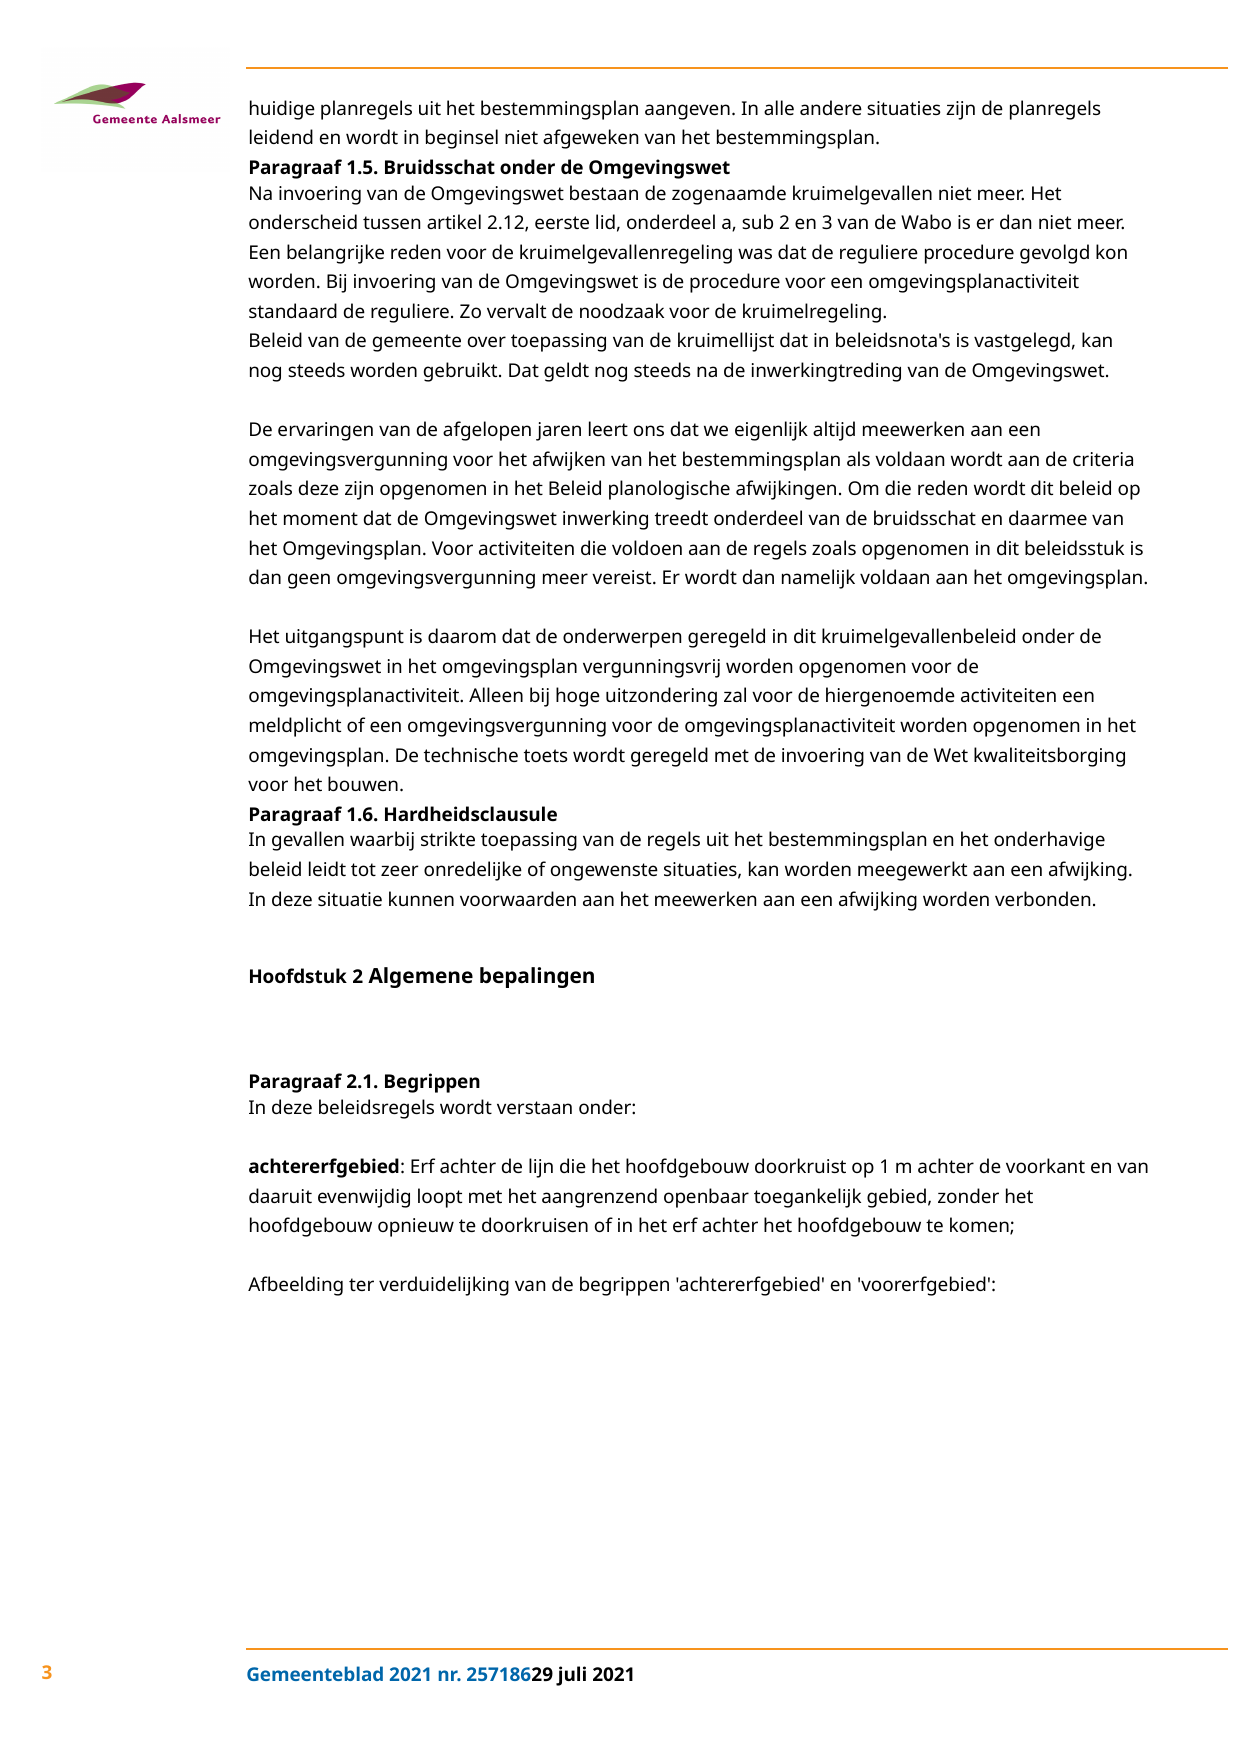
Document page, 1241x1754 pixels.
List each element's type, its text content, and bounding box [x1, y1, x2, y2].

picture [41, 47, 231, 172]
text Paragraaf 2.1. Begrippen [248, 1068, 1152, 1094]
text Na invoering van de Omgevingswet bestaan de zogenaamde kruimelgevallen niet meer. Het onderscheid tussen artikel 2.12, eerste lid, onderdeel a, sub 2 en 3 van de Wabo is er dan niet meer. Een belangrijke reden voor de kruimelgevallenregeling was dat de reguliere procedure gevolgd kon worden. Bij invoering van de Omgevingswet is de procedure voor een omgevingsplanactiviteit standaard de reguliere. Zo vervalt de noodzaak voor de kruimelregeling. [248, 180, 1152, 324]
text Hoofdstuk 2 Algemene bepalingen [248, 961, 1152, 989]
text Paragraaf 1.5. Bruidsschat onder de Omgevingswet [248, 154, 1152, 180]
text Afbeelding ter verduidelijking van de begrippen 'achtererfgebied' en 'voorerfgebied': [248, 1272, 1152, 1297]
text huidige planregels uit het bestemmingsplan aangeven. In alle andere situaties zijn de planregels leidend en wordt in beginsel niet afgeweken van het bestemmingsplan. [248, 95, 1152, 150]
text Het uitgangspunt is daarom dat de onderwerpen geregeld in dit kruimelgevallenbeleid onder de Omgevingswet in het omgevingsplan vergunningsvrij worden opgenomen voor de omgevingsplanactiviteit. Alleen bij hoge uitzondering zal voor de hiergenoemde activiteiten een meldplicht of een omgevingsvergunning voor de omgevingsplanactiviteit worden opgenomen in het omgevingsplan. De technische toets wordt geregeld met de invoering van de Wet kwaliteitsborging voor het bouwen. [248, 623, 1152, 797]
text Paragraaf 1.6. Hardheidsclausule [248, 801, 1152, 827]
text De ervaringen van de afgelopen jaren leert ons dat we eigenlijk altijd meewerken aan een omgevingsvergunning voor het afwijken van het bestemmingsplan als voldaan wordt aan de criteria zoals deze zijn opgenomen in het Beleid planologische afwijkingen. Om die reden wordt dit beleid op het moment dat de Omgevingswet inwerking treedt onderdeel van de bruidsschat en daarmee van het Omgevingsplan. Voor activiteiten die voldoen aan de regels zoals opgenomen in dit beleidsstuk is dan geen omgevingsvergunning meer vereist. Er wordt dan namelijk voldaan aan het omgevingsplan. [248, 416, 1152, 590]
text Beleid van de gemeente over toepassing van de kruimellijst dat in beleidsnota's is vastgelegd, kan nog steeds worden gebruikt. Dat geldt nog steeds na de inwerkingtreding van de Omgevingswet. [248, 328, 1152, 383]
text In deze beleidsregels wordt verstaan onder: [248, 1094, 1152, 1120]
text achtererfgebied: Erf achter de lijn die het hoofdgebouw doorkruist op 1 m achter de voorkant en van daaruit evenwijdig loopt met het aangrenzend openbaar toegankelijk gebied, zonder het hoofdgebouw opnieuw te doorkruisen of in het erf achter het hoofdgebouw te komen; [248, 1153, 1152, 1238]
text In gevallen waarbij strikte toepassing van de regels uit het bestemmingsplan en het onderhavige beleid leidt tot zeer onredelijke of ongewenste situaties, kan worden meegewerkt aan een afwijking. In deze situatie kunnen voorwaarden aan het meewerken aan een afwijking worden verbonden. [248, 827, 1152, 912]
